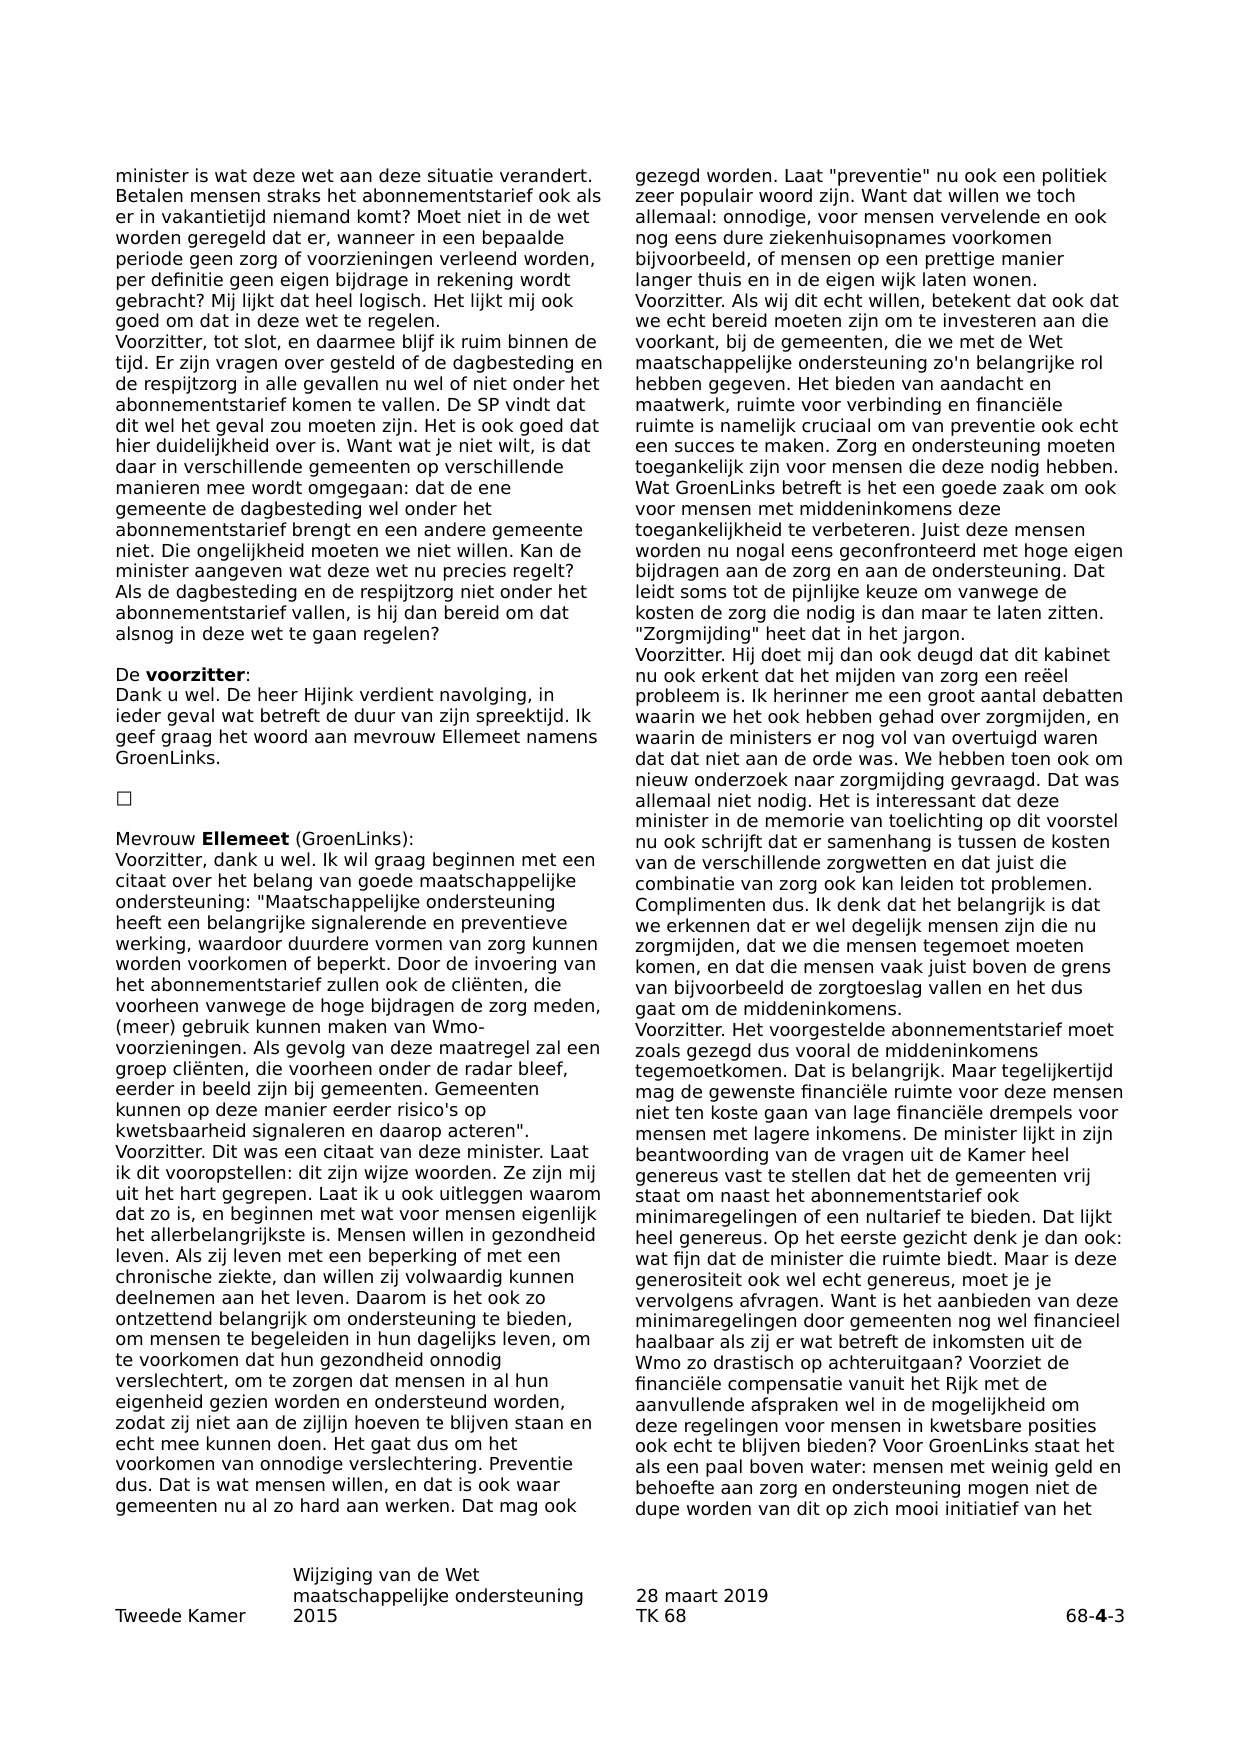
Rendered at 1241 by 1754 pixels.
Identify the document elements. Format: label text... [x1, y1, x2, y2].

text Voorzitter. Het voorgestelde abonnementstarief moet zoals gezegd dus vooral de middeninkomens tegemoetkomen. Dat is belangrijk. Maar tegelijkertijd mag de gewenste financiële ruimte voor deze mensen niet ten koste gaan van lage financiële drempels voor mensen met lagere inkomens. De minister lijkt in zijn beantwoording van de vragen uit de Kamer heel genereus vast te stellen dat het de gemeenten vrij staat om naast het abonnementstarief ook minimaregelingen of een nultarief te bieden. Dat lijkt heel genereus. Op het eerste gezicht denk je dan ook: wat fijn dat de minister die ruimte biedt. Maar is deze generositeit ook wel echt genereus, moet je je vervolgens afvragen. Want is het aanbieden van deze minimaregelingen door gemeenten nog wel financieel haalbaar als zij er wat betreft de inkomsten uit de Wmo zo drastisch op achteruitgaan? Voorziet de financiële compensatie vanuit het Rijk met de aanvullende afspraken wel in de mogelijkheid om deze regelingen voor mensen in kwetsbare posities ook echt te blijven bieden? Voor GroenLinks staat het als een paal boven water: mensen met weinig geld en behoefte aan zorg en ondersteuning mogen niet de dupe worden van dit op zich mooi initiatief van het [635, 1019, 1125, 1519]
text Voorzitter. Dit was een citaat van deze minister. Laat ik dit vooropstellen: dit zijn wijze woorden. Ze zijn mij uit het hart gegrepen. Laat ik u ook uitleggen waarom dat zo is, en beginnen met wat voor mensen eigenlijk het allerbelangrijkste is. Mensen willen in gezondheid leven. Als zij leven met een beperking of met een chronische ziekte, dan willen zij volwaardig kunnen deelnemen aan het leven. Daarom is het ook zo ontzettend belangrijk om ondersteuning te bieden, om mensen te begeleiden in hun dagelijks leven, om te voorkomen dat hun gezondheid onnodig verslechtert, om te zorgen dat mensen in al hun eigenheid gezien worden en ondersteund worden, zodat zij niet aan de zijlijn hoeven te blijven staan en echt mee kunnen doen. Het gaat dus om het voorkomen van onnodige verslechtering. Preventie dus. Dat is wat mensen willen, en dat is ook waar gemeenten nu al zo hard aan werken. Dat mag ook [115, 1142, 605, 1517]
text Mevrouw Ellemeet (GroenLinks): [115, 829, 605, 850]
text Dank u wel. De heer Hijink verdient navolging, in ieder geval wat betreft de duur van zijn spreektijd. Ik geef graag het woord aan mevrouw Ellemeet namens GroenLinks. [115, 685, 605, 768]
text Voorzitter. Hij doet mij dan ook deugd dat dit kabinet nu ook erkent dat het mijden van zorg een reëel probleem is. Ik herinner me een groot aantal debatten waarin we het ook hebben gehad over zorgmijden, en waarin de ministers er nog vol van overtuigd waren dat dat niet aan de orde was. We hebben toen ook om nieuw onderzoek naar zorgmijding gevraagd. Dat was allemaal niet nodig. Het is interessant dat deze minister in de memorie van toelichting op dit voorstel nu ook schrijft dat er samenhang is tussen de kosten van de verschillende zorgwetten en dat juist die combinatie van zorg ook kan leiden tot problemen. Complimenten dus. Ik denk dat het belangrijk is dat we erkennen dat er wel degelijk mensen zijn die nu zorgmijden, dat we die mensen tegemoet moeten komen, en dat die mensen vaak juist boven de grens van bijvoorbeeld de zorgtoeslag vallen en het dus gaat om de middeninkomens. [635, 644, 1125, 1019]
text minister is wat deze wet aan deze situatie verandert. Betalen mensen straks het abonnementstarief ook als er in vakantietijd niemand komt? Moet niet in de wet worden geregeld dat er, wanneer in een bepaalde periode geen zorg of voorzieningen verleend worden, per definitie geen eigen bijdrage in rekening wordt gebracht? Mij lijkt dat heel logisch. Het lijkt mij ook goed om dat in deze wet te regelen. [115, 165, 605, 332]
text gezegd worden. Laat "preventie" nu ook een politiek zeer populair woord zijn. Want dat willen we toch allemaal: onnodige, voor mensen vervelende en ook nog eens dure ziekenhuisopnames voorkomen bijvoorbeeld, of mensen op een prettige manier langer thuis en in de eigen wijk laten wonen. [635, 165, 1125, 290]
text Voorzitter, tot slot, en daarmee blijf ik ruim binnen de tijd. Er zijn vragen over gesteld of de dagbesteding en de respijtzorg in alle gevallen nu wel of niet onder het abonnementstarief komen te vallen. De SP vindt dat dit wel het geval zou moeten zijn. Het is ook goed dat hier duidelijkheid over is. Want wat je niet wilt, is dat daar in verschillende gemeenten op verschillende manieren mee wordt omgegaan: dat de ene gemeente de dagbesteding wel onder het abonnementstarief brengt en een andere gemeente niet. Die ongelijkheid moeten we niet willen. Kan de minister aangeven wat deze wet nu precies regelt? Als de dagbesteding en de respijtzorg niet onder het abonnementstarief vallen, is hij dan bereid om dat alsnog in deze wet te gaan regelen? [115, 332, 605, 644]
text Voorzitter, dank u wel. Ik wil graag beginnen met een citaat over het belang van goede maatschappelijke ondersteuning: "Maatschappelijke ondersteuning heeft een belangrijke signalerende en preventieve werking, waardoor duurdere vormen van zorg kunnen worden voorkomen of beperkt. Door de invoering van het abonnementstarief zullen ook de cliënten, die voorheen vanwege de hoge bijdragen de zorg meden, (meer) gebruik kunnen maken van Wmo-voorzieningen. Als gevolg van deze maatregel zal een groep cliënten, die voorheen onder de radar bleef, eerder in beeld zijn bij gemeenten. Gemeenten kunnen op deze manier eerder risico's op kwetsbaarheid signaleren en daarop acteren". [115, 850, 605, 1142]
text Voorzitter. Als wij dit echt willen, betekent dat ook dat we echt bereid moeten zijn om te investeren aan die voorkant, bij de gemeenten, die we met de Wet maatschappelijke ondersteuning zo'n belangrijke rol hebben gegeven. Het bieden van aandacht en maatwerk, ruimte voor verbinding en financiële ruimte is namelijk cruciaal om van preventie ook echt een succes te maken. Zorg en ondersteuning moeten toegankelijk zijn voor mensen die deze nodig hebben. Wat GroenLinks betreft is het een goede zaak om ook voor mensen met middeninkomens deze toegankelijkheid te verbeteren. Juist deze mensen worden nu nogal eens geconfronteerd met hoge eigen bijdragen aan de zorg en aan de ondersteuning. Dat leidt soms tot de pijnlijke keuze om vanwege de kosten de zorg die nodig is dan maar te laten zitten. "Zorgmijding" heet dat in het jargon. [635, 290, 1125, 644]
text De voorzitter: [115, 664, 605, 685]
text ⬜ [115, 788, 605, 809]
